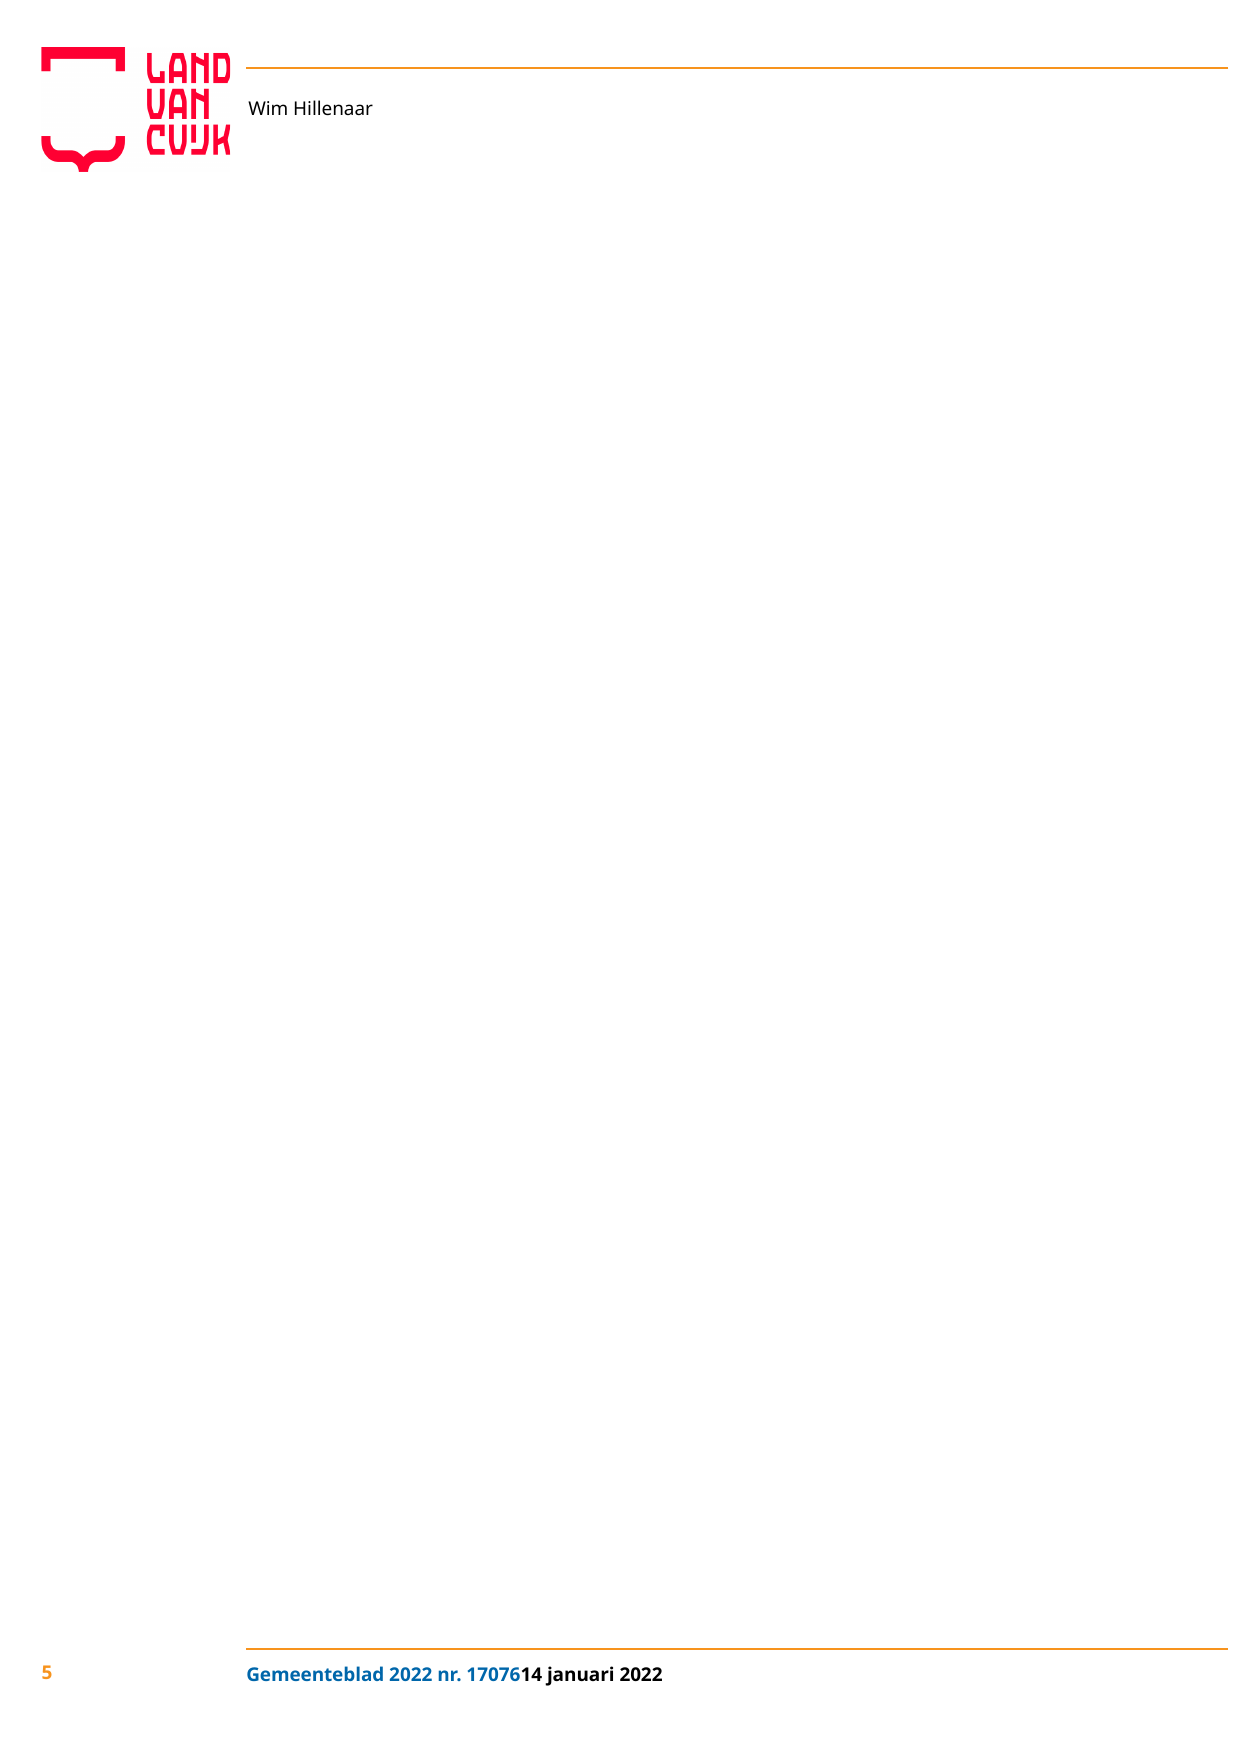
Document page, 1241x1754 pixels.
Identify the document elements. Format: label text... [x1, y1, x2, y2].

picture [41, 47, 231, 172]
text Wim Hillenaar [248, 95, 1152, 121]
